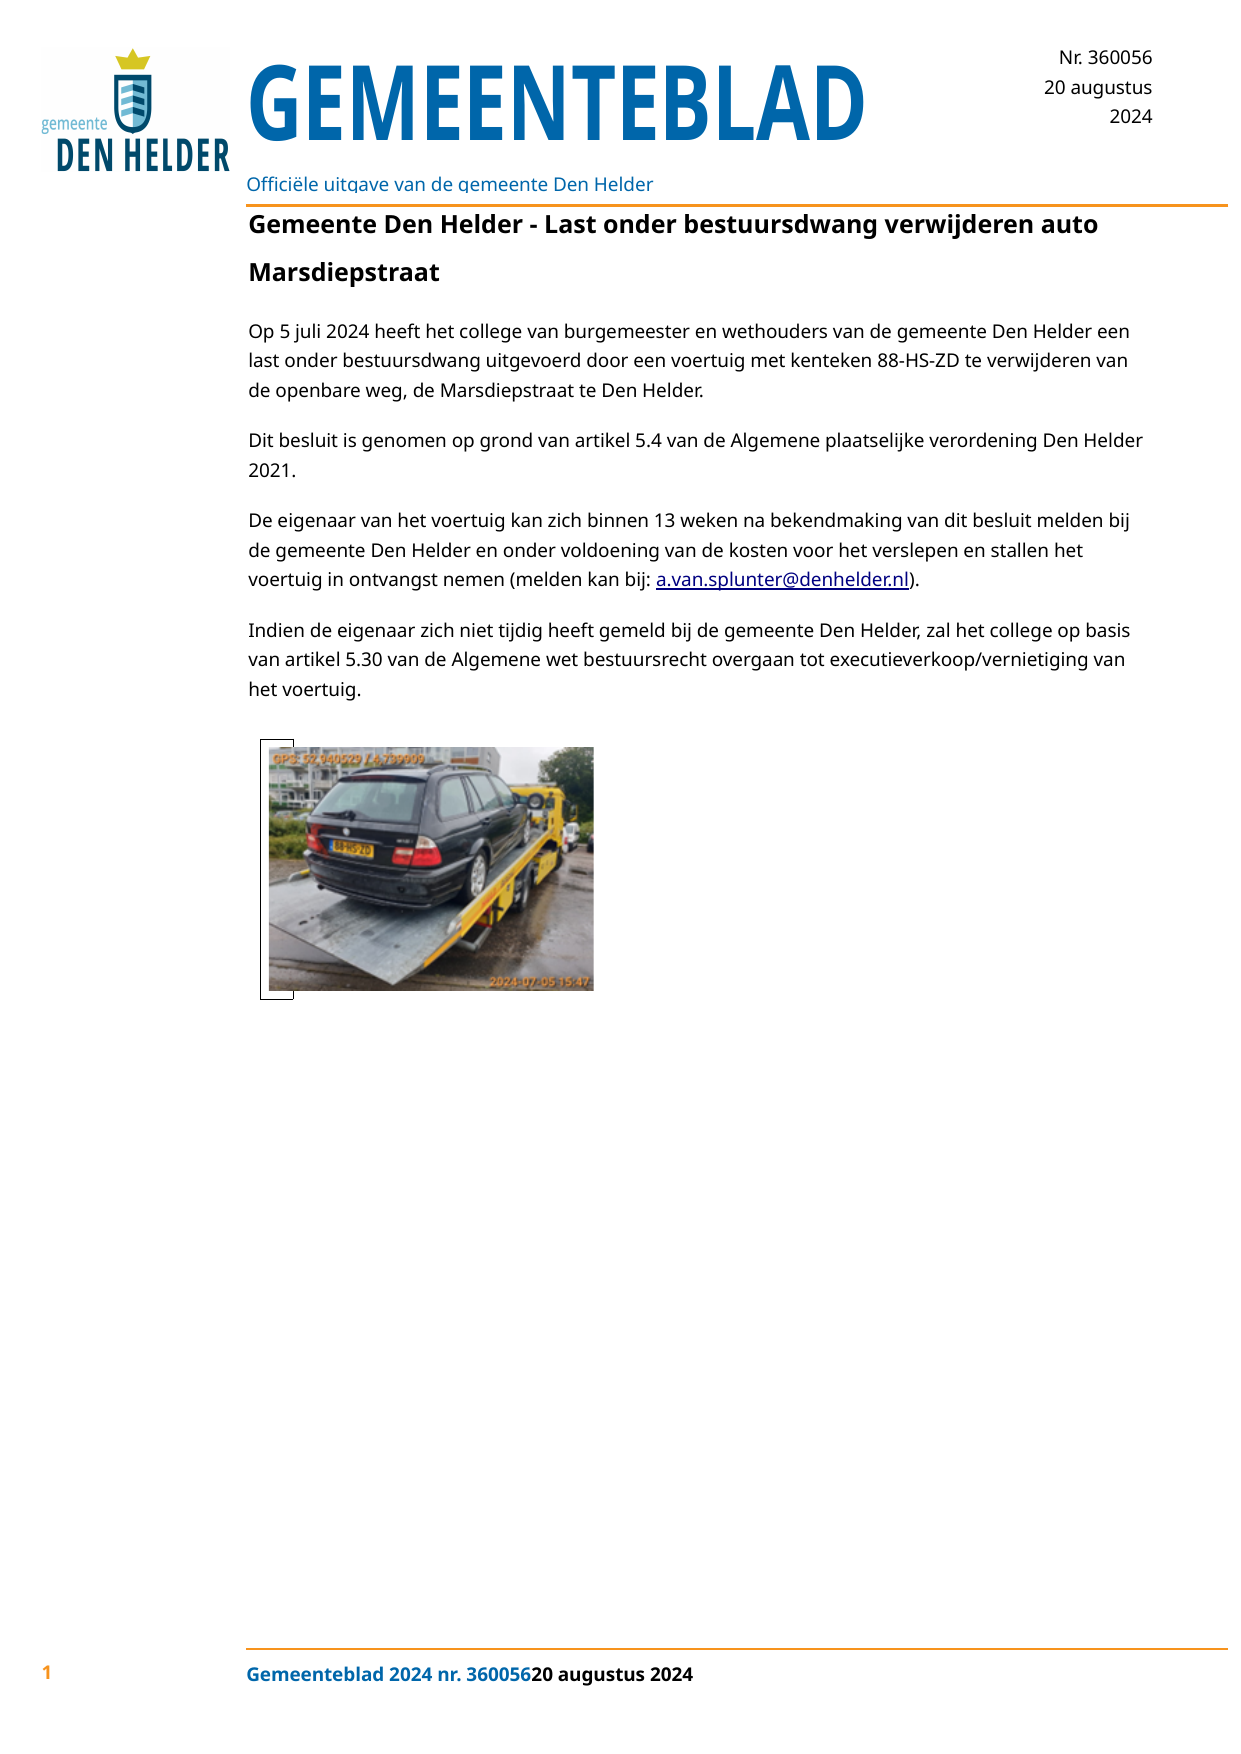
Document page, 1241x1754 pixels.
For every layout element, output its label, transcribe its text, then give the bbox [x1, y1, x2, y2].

text De eigenaar van het voertuig kan zich binnen 13 weken na bekendmaking van dit besluit melden bij de gemeente Den Helder en onder voldoening van de kosten voor het verslepen en stallen het voertuig in ontvangst nemen (melden kan bij: a.van.splunter@denhelder.nl). [248, 507, 1152, 592]
text Gemeente Den Helder - Last onder bestuursdwang verwijderen auto Marsdiepstraat [248, 207, 1152, 288]
picture [220, 160, 224, 172]
picture [268, 747, 594, 991]
picture [130, 157, 135, 172]
picture [63, 144, 68, 165]
text Op 5 juli 2024 heeft het college van burgemeester en wethouders van de gemeente Den Helder een last onder bestuursdwang uitgevoerd door een voertuig met kenteken 88-HS-ZD te verwijderen van de openbare weg, de Marsdiepstraat te Den Helder. [248, 318, 1152, 403]
picture [100, 154, 106, 172]
text Indien de eigenaar zich niet tijdig heeft gemeld bij de gemeente Den Helder, zal het college op basis van artikel 5.30 van de Algemene wet bestuursrecht overgaan tot executieverkoop/vernietiging van het voertuig. [248, 617, 1152, 702]
text Dit besluit is genomen op grond van artikel 5.4 van de Algemene plaatselijke verordening Den Helder 2021. [248, 427, 1152, 483]
picture [182, 144, 187, 165]
picture [41, 47, 231, 172]
